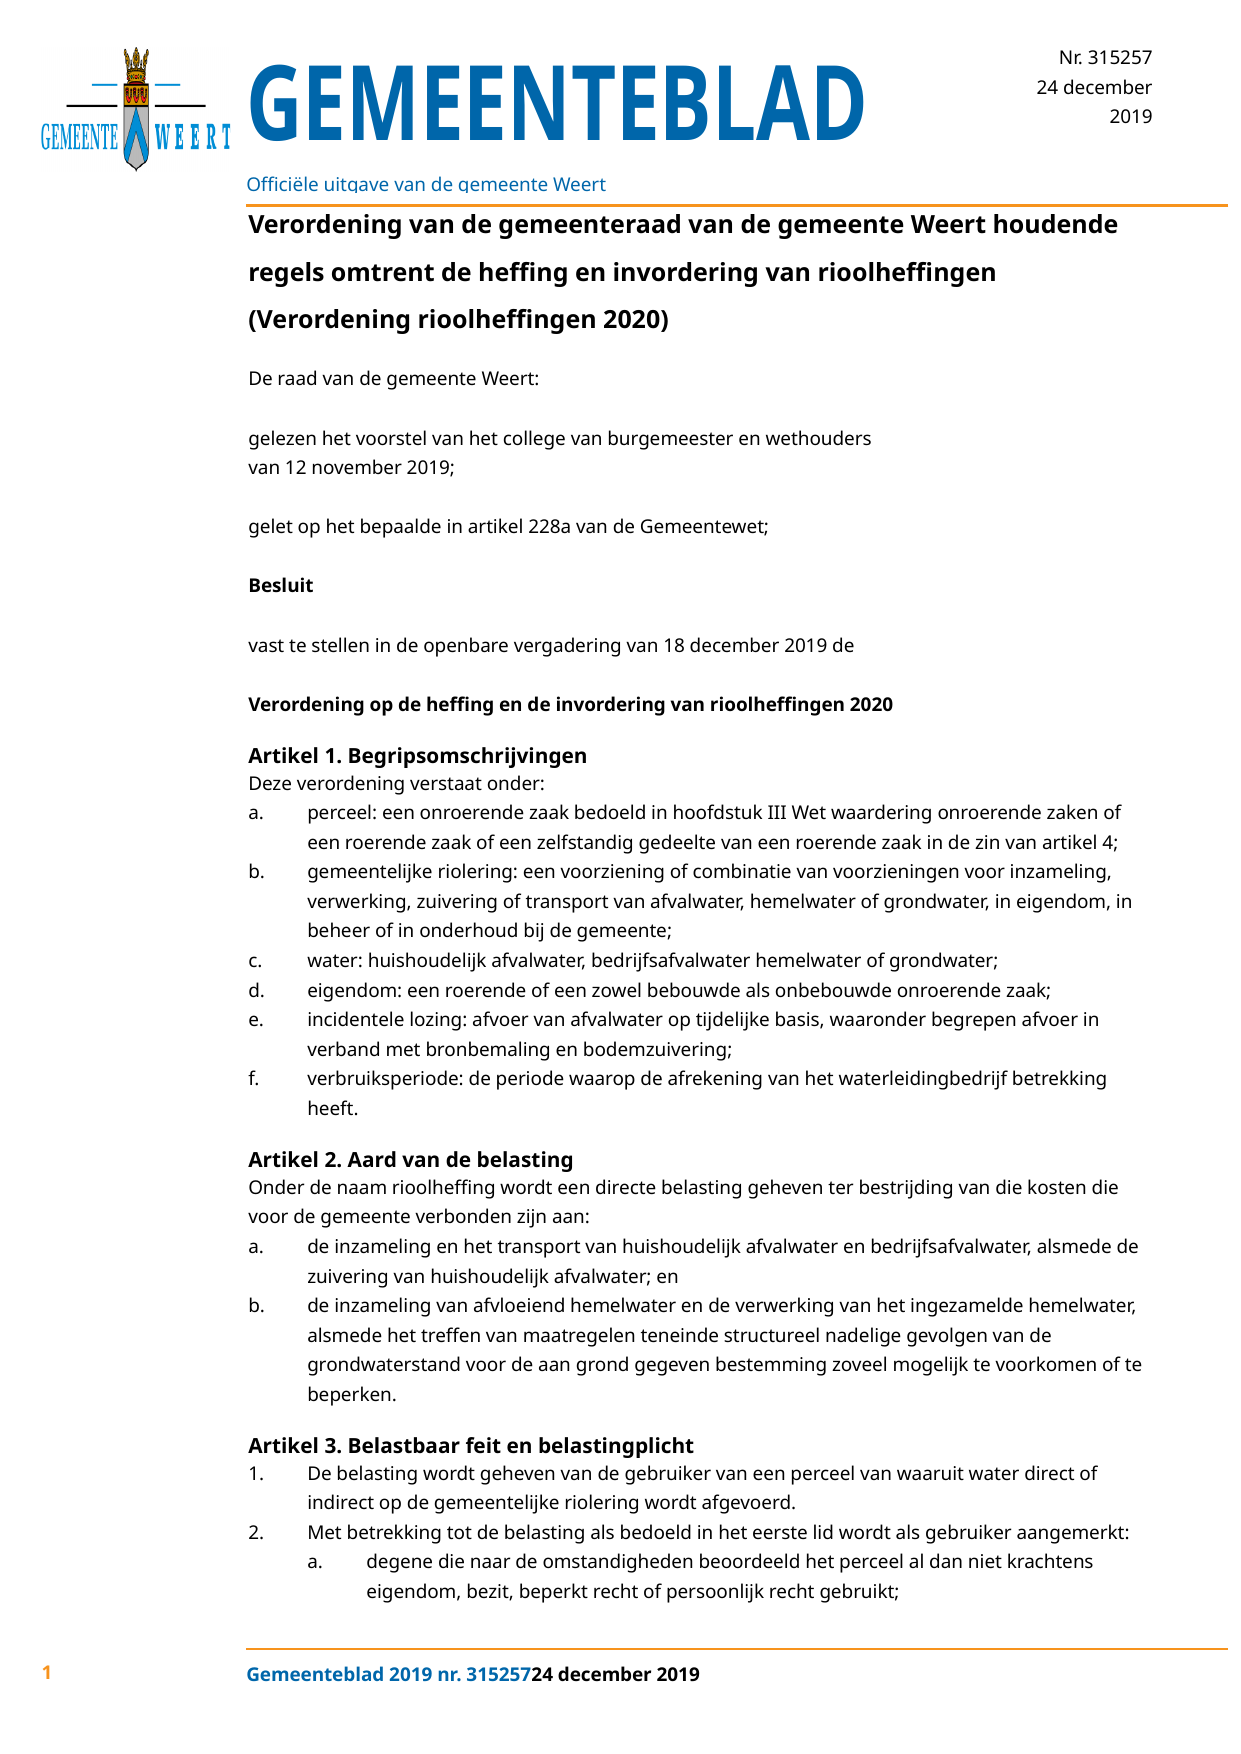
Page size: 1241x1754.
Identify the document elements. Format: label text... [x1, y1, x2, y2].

list De belasting wordt geheven van de gebruiker van een perceel van waaruit water direct of indirect op de gemeentelijke riolering wordt afgevoerd. [248, 1460, 1152, 1515]
list Met betrekking tot de belasting als bedoeld in het eerste lid wordt als gebruiker aangemerkt: [248, 1519, 1152, 1545]
text Verordening op de heffing en de invordering van rioolheffingen 2020 [248, 691, 1152, 717]
text vast te stellen in de openbare vergadering van 18 december 2019 de [248, 632, 1152, 657]
list degene die naar de omstandigheden beoordeeld het perceel al dan niet krachtens eigendom, bezit, beperkt recht of persoonlijk recht gebruikt; [307, 1549, 1152, 1604]
text De raad van de gemeente Weert: [248, 366, 1152, 391]
list perceel: een onroerende zaak bedoeld in hoofdstuk III Wet waardering onroerende zaken of een roerende zaak of een zelfstandig gedeelte van een roerende zaak in de zin van artikel 4; [248, 799, 1152, 855]
text Onder de naam rioolheffing wordt een directe belasting geheven ter bestrijding van die kosten die voor de gemeente verbonden zijn aan: [248, 1174, 1152, 1229]
list de inzameling en het transport van huishoudelijk afvalwater en bedrijfsafvalwater, alsmede de zuivering van huishoudelijk afvalwater; en [248, 1233, 1152, 1288]
picture [41, 47, 231, 172]
text van 12 november 2019; [248, 454, 1152, 480]
list eigendom: een roerende of een zowel bebouwde als onbebouwde onroerende zaak; [248, 977, 1152, 1003]
list incidentele lozing: afvoer van afvalwater op tijdelijke basis, waaronder begrepen afvoer in verband met bronbemaling en bodemzuivering; [248, 1006, 1152, 1062]
text Artikel 1. Begripsomschrijvingen [248, 741, 1152, 770]
text Artikel 2. Aard van de belasting [248, 1146, 1152, 1174]
list verbruiksperiode: de periode waarop de afrekening van het waterleidingbedrijf betrekking heeft. [248, 1066, 1152, 1121]
list de inzameling van afvloeiend hemelwater en de verwerking van het ingezamelde hemelwater, alsmede het treffen van maatregelen teneinde structureel nadelige gevolgen van de grondwaterstand voor de aan grond gegeven bestemming zoveel mogelijk te voorkomen of te beperken. [248, 1292, 1152, 1407]
list water: huishoudelijk afvalwater, bedrijfsafvalwater hemelwater of grondwater; [248, 947, 1152, 973]
text Artikel 3. Belastbaar feit en belastingplicht [248, 1432, 1152, 1460]
text gelezen het voorstel van het college van burgemeester en wethouders [248, 425, 1152, 450]
list gemeentelijke riolering: een voorziening of combinatie van voorzieningen voor inzameling, verwerking, zuivering of transport van afvalwater, hemelwater of grondwater, in eigendom, in beheer of in onderhoud bij de gemeente; [248, 858, 1152, 943]
text Deze verordening verstaat onder: [248, 770, 1152, 796]
text Verordening van de gemeenteraad van de gemeente Weert houdende regels omtrent de heffing en invordering van rioolheffingen (Verordening rioolheffingen 2020) [248, 207, 1152, 336]
text Besluit [248, 573, 1152, 598]
text gelet op het bepaalde in artikel 228a van de Gemeentewet; [248, 513, 1152, 539]
